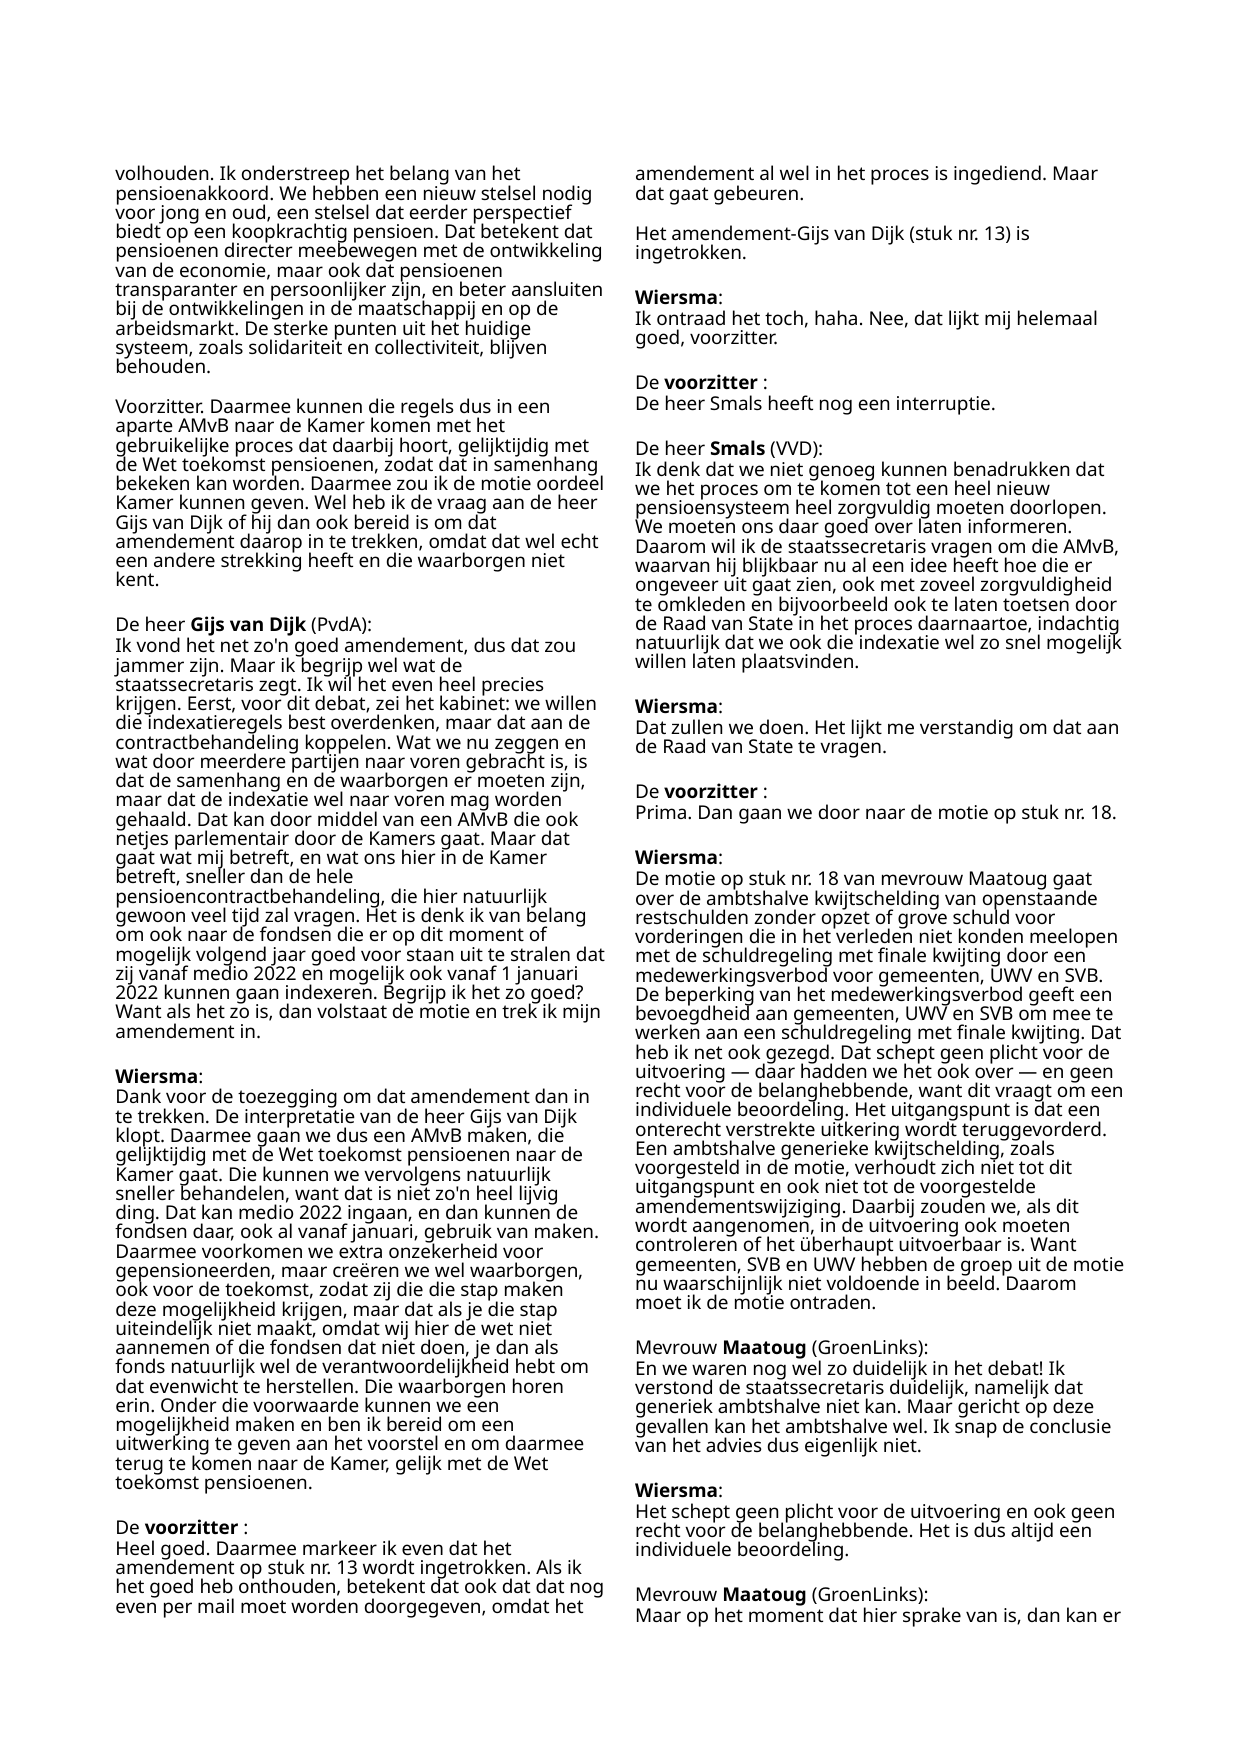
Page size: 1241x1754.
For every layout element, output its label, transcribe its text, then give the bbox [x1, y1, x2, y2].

text De heer Smals heeft nog een interruptie. [635, 395, 1125, 414]
text Wiersma: [635, 693, 1125, 719]
text De voorzitter : [635, 779, 1125, 804]
text Voorzitter. Daarmee kunnen die regels dus in een aparte AMvB naar de Kamer komen met het gebruikelijke proces dat daarbij hoort, gelijktijdig met de Wet toekomst pensioenen, zodat dat in samenhang bekeken kan worden. Daarmee zou ik de motie oordeel Kamer kunnen geven. Wel heb ik de vraag aan de heer Gijs van Dijk of hij dan ook bereid is om dat amendement daarop in te trekken, omdat dat wel echt een andere strekking heeft en die waarborgen niet kent. [115, 398, 605, 591]
text Wiersma: [635, 1477, 1125, 1503]
text Het schept geen plicht voor de uitvoering en ook geen recht voor de belanghebbende. Het is dus altijd een individuele beoordeling. [635, 1503, 1125, 1561]
text De heer Gijs van Dijk (PvdA): [115, 612, 605, 637]
text amendement al wel in het proces is ingediend. Maar dat gaat gebeuren. [635, 165, 1125, 204]
text volhouden. Ik onderstreep het belang van het pensioenakkoord. We hebben een nieuw stelsel nodig voor jong en oud, een stelsel dat eerder perspectief biedt op een koopkrachtig pensioen. Dat betekent dat pensioenen directer meebewegen met de ontwikkeling van de economie, maar ook dat pensioenen transparanter en persoonlijker zijn, en beter aansluiten bij de ontwikkelingen in de maatschappij en op de arbeidsmarkt. De sterke punten uit het huidige systeem, zoals solidariteit en collectiviteit, blijven behouden. [115, 165, 605, 377]
text Mevrouw Maatoug (GroenLinks): [635, 1334, 1125, 1360]
text Wiersma: [115, 1063, 605, 1088]
text Het amendement-Gijs van Dijk (stuk nr. 13) is ingetrokken. [635, 225, 1125, 263]
text Prima. Dan gaan we door naar de motie op stuk nr. 18. [635, 804, 1125, 824]
text Dank voor de toezegging om dat amendement dan in te trekken. De interpretatie van de heer Gijs van Dijk klopt. Daarmee gaan we dus een AMvB maken, die gelijktijdig met de Wet toekomst pensioenen naar de Kamer gaat. Die kunnen we vervolgens natuurlijk sneller behandelen, want dat is niet zo'n heel lijvig ding. Dat kan medio 2022 ingaan, en dan kunnen de fondsen daar, ook al vanaf januari, gebruik van maken. Daarmee voorkomen we extra onzekerheid voor gepensioneerden, maar creëren we wel waarborgen, ook voor de toekomst, zodat zij die die stap maken deze mogelijkheid krijgen, maar dat als je die stap uiteindelijk niet maakt, omdat wij hier de wet niet aannemen of die fondsen dat niet doen, je dan als fonds natuurlijk wel de verantwoordelijkheid hebt om dat evenwicht te herstellen. Die waarborgen horen erin. Onder die voorwaarde kunnen we een mogelijkheid maken en ben ik bereid om een uitwerking te geven aan het voorstel en om daarmee terug te komen naar de Kamer, gelijk met de Wet toekomst pensioenen. [115, 1088, 605, 1493]
text Ik denk dat we niet genoeg kunnen benadrukken dat we het proces om te komen tot een heel nieuw pensioensysteem heel zorgvuldig moeten doorlopen. We moeten ons daar goed over laten informeren. Daarom wil ik de staatssecretaris vragen om die AMvB, waarvan hij blijkbaar nu al een idee heeft hoe die er ongeveer uit gaat zien, ook met zoveel zorgvuldigheid te omkleden en bijvoorbeeld ook te laten toetsen door de Raad van State in het proces daarnaartoe, indachtig natuurlijk dat we ook die indexatie wel zo snel mogelijk willen laten plaatsvinden. [635, 461, 1125, 673]
text Wiersma: [635, 844, 1125, 870]
text De heer Smals (VVD): [635, 435, 1125, 461]
text De motie op stuk nr. 18 van mevrouw Maatoug gaat over de ambtshalve kwijtschelding van openstaande restschulden zonder opzet of grove schuld voor vorderingen die in het verleden niet konden meelopen met de schuldregeling met finale kwijting door een medewerkingsverbod voor gemeenten, UWV en SVB. De beperking van het medewerkingsverbod geeft een bevoegdheid aan gemeenten, UWV en SVB om mee te werken aan een schuldregeling met finale kwijting. Dat heb ik net ook gezegd. Dat schept geen plicht voor de uitvoering — daar hadden we het ook over — en geen recht voor de belanghebbende, want dit vraagt om een individuele beoordeling. Het uitgangspunt is dat een onterecht verstrekte uitkering wordt teruggevorderd. Een ambtshalve generieke kwijtschelding, zoals voorgesteld in de motie, verhoudt zich niet tot dit uitgangspunt en ook niet tot de voorgestelde amendementswijziging. Daarbij zouden we, als dit wordt aangenomen, in de uitvoering ook moeten controleren of het überhaupt uitvoerbaar is. Want gemeenten, SVB en UWV hebben de groep uit de motie nu waarschijnlijk niet voldoende in beeld. Daarom moet ik de motie ontraden. [635, 870, 1125, 1313]
text Heel goed. Daarmee markeer ik even dat het amendement op stuk nr. 13 wordt ingetrokken. Als ik het goed heb onthouden, betekent dat ook dat dat nog even per mail moet worden doorgegeven, omdat het [115, 1540, 605, 1617]
text De voorzitter : [635, 369, 1125, 395]
text En we waren nog wel zo duidelijk in het debat! Ik verstond de staatssecretaris duidelijk, namelijk dat generiek ambtshalve niet kan. Maar gericht op deze gevallen kan het ambtshalve wel. Ik snap de conclusie van het advies dus eigenlijk niet. [635, 1360, 1125, 1456]
text Wiersma: [635, 284, 1125, 310]
text Dat zullen we doen. Het lijkt me verstandig om dat aan de Raad van State te vragen. [635, 719, 1125, 758]
text De voorzitter : [115, 1514, 605, 1540]
text Ik ontraad het toch, haha. Nee, dat lijkt mij helemaal goed, voorzitter. [635, 310, 1125, 348]
text Ik vond het net zo'n goed amendement, dus dat zou jammer zijn. Maar ik begrijp wel wat de staatssecretaris zegt. Ik wil het even heel precies krijgen. Eerst, voor dit debat, zei het kabinet: we willen die indexatieregels best overdenken, maar dat aan de contractbehandeling koppelen. Wat we nu zeggen en wat door meerdere partijen naar voren gebracht is, is dat de samenhang en de waarborgen er moeten zijn, maar dat de indexatie wel naar voren mag worden gehaald. Dat kan door middel van een AMvB die ook netjes parlementair door de Kamers gaat. Maar dat gaat wat mij betreft, en wat ons hier in de Kamer betreft, sneller dan de hele pensioencontractbehandeling, die hier natuurlijk gewoon veel tijd zal vragen. Het is denk ik van belang om ook naar de fondsen die er op dit moment of mogelijk volgend jaar goed voor staan uit te stralen dat zij vanaf medio 2022 en mogelijk ook vanaf 1 januari 2022 kunnen gaan indexeren. Begrijp ik het zo goed? Want als het zo is, dan volstaat de motie en trek ik mijn amendement in. [115, 637, 605, 1042]
text Maar op het moment dat hier sprake van is, dan kan er [635, 1607, 1125, 1627]
text Mevrouw Maatoug (GroenLinks): [635, 1582, 1125, 1607]
